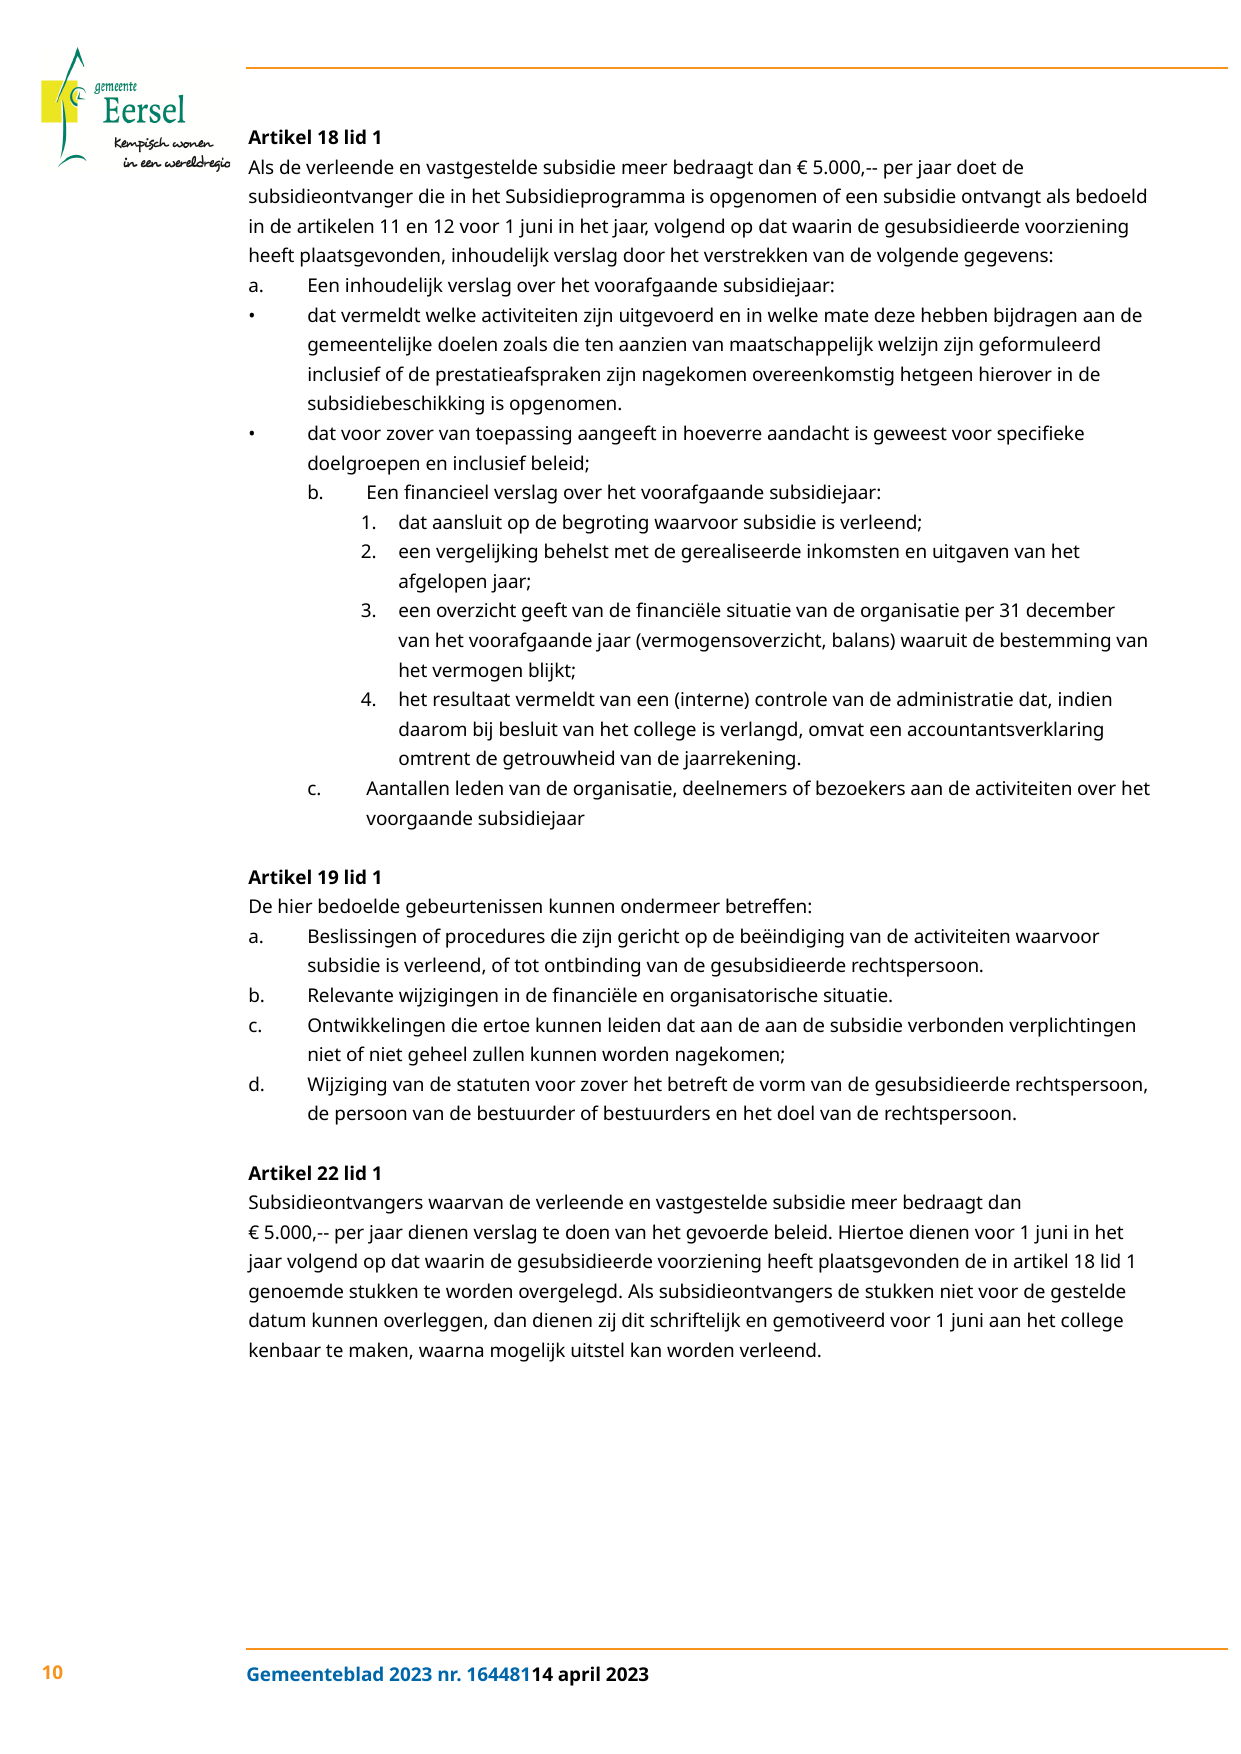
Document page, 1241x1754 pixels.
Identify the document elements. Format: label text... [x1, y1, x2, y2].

list Een financieel verslag over het voorafgaande subsidiejaar: [307, 479, 1152, 505]
list dat voor zover van toepassing aangeeft in hoeverre aandacht is geweest voor specifieke doelgroepen en inclusief beleid; [248, 420, 1152, 476]
text Artikel 18 lid 1 [248, 124, 1152, 150]
list dat aansluit op de begroting waarvoor subsidie is verleend; [361, 509, 1152, 535]
text € 5.000,-- per jaar dienen verslag te doen van het gevoerde beleid. Hiertoe dienen voor 1 juni in het jaar volgend op dat waarin de gesubsidieerde voorziening heeft plaatsgevonden de in artikel 18 lid 1 genoemde stukken te worden overgelegd. Als subsidieontvangers de stukken niet voor de gestelde datum kunnen overleggen, dan dienen zij dit schriftelijk en gemotiveerd voor 1 juni aan het college kenbaar te maken, waarna mogelijk uitstel kan worden verleend. [248, 1219, 1152, 1363]
list dat vermeldt welke activiteiten zijn uitgevoerd en in welke mate deze hebben bijdragen aan de gemeentelijke doelen zoals die ten aanzien van maatschappelijk welzijn zijn geformuleerd inclusief of de prestatieafspraken zijn nagekomen overeenkomstig hetgeen hierover in de subsidiebeschikking is opgenomen. [248, 302, 1152, 416]
text Als de verleende en vastgestelde subsidie meer bedraagt dan € 5.000,-- per jaar doet de [248, 154, 1152, 180]
text De hier bedoelde gebeurtenissen kunnen ondermeer betreffen: [248, 893, 1152, 919]
picture [41, 47, 231, 172]
list Ontwikkelingen die ertoe kunnen leiden dat aan de aan de subsidie verbonden verplichtingen niet of niet geheel zullen kunnen worden nagekomen; [248, 1012, 1152, 1067]
list Wijziging van de statuten voor zover het betreft de vorm van de gesubsidieerde rechtspersoon, de persoon van de bestuurder of bestuurders en het doel van de rechtspersoon. [248, 1071, 1152, 1126]
list Beslissingen of procedures die zijn gericht op de beëindiging van de activiteiten waarvoor subsidie is verleend, of tot ontbinding van de gesubsidieerde rechtspersoon. [248, 923, 1152, 978]
list een overzicht geeft van de financiële situatie van de organisatie per 31 december van het voorafgaande jaar (vermogensoverzicht, balans) waaruit de bestemming van het vermogen blijkt; [361, 598, 1152, 683]
text Subsidieontvangers waarvan de verleende en vastgestelde subsidie meer bedraagt dan [248, 1189, 1152, 1215]
list Relevante wijzigingen in de financiële en organisatorische situatie. [248, 982, 1152, 1008]
list een vergelijking behelst met de gerealiseerde inkomsten en uitgaven van het afgelopen jaar; [361, 538, 1152, 594]
text subsidieontvanger die in het Subsidieprogramma is opgenomen of een subsidie ontvangt als bedoeld [248, 183, 1152, 209]
text in de artikelen 11 en 12 voor 1 juni in het jaar, volgend op dat waarin de gesubsidieerde voorziening heeft plaatsgevonden, inhoudelijk verslag door het verstrekken van de volgende gegevens: [248, 213, 1152, 268]
list Aantallen leden van de organisatie, deelnemers of bezoekers aan de activiteiten over het voorgaande subsidiejaar [307, 775, 1152, 831]
list het resultaat vermeldt van een (interne) controle van de administratie dat, indien daarom bij besluit van het college is verlangd, omvat een accountantsverklaring omtrent de getrouwheid van de jaarrekening. [361, 686, 1152, 771]
text Artikel 19 lid 1 [248, 864, 1152, 890]
text Artikel 22 lid 1 [248, 1160, 1152, 1186]
list Een inhoudelijk verslag over het voorafgaande subsidiejaar: [248, 272, 1152, 298]
